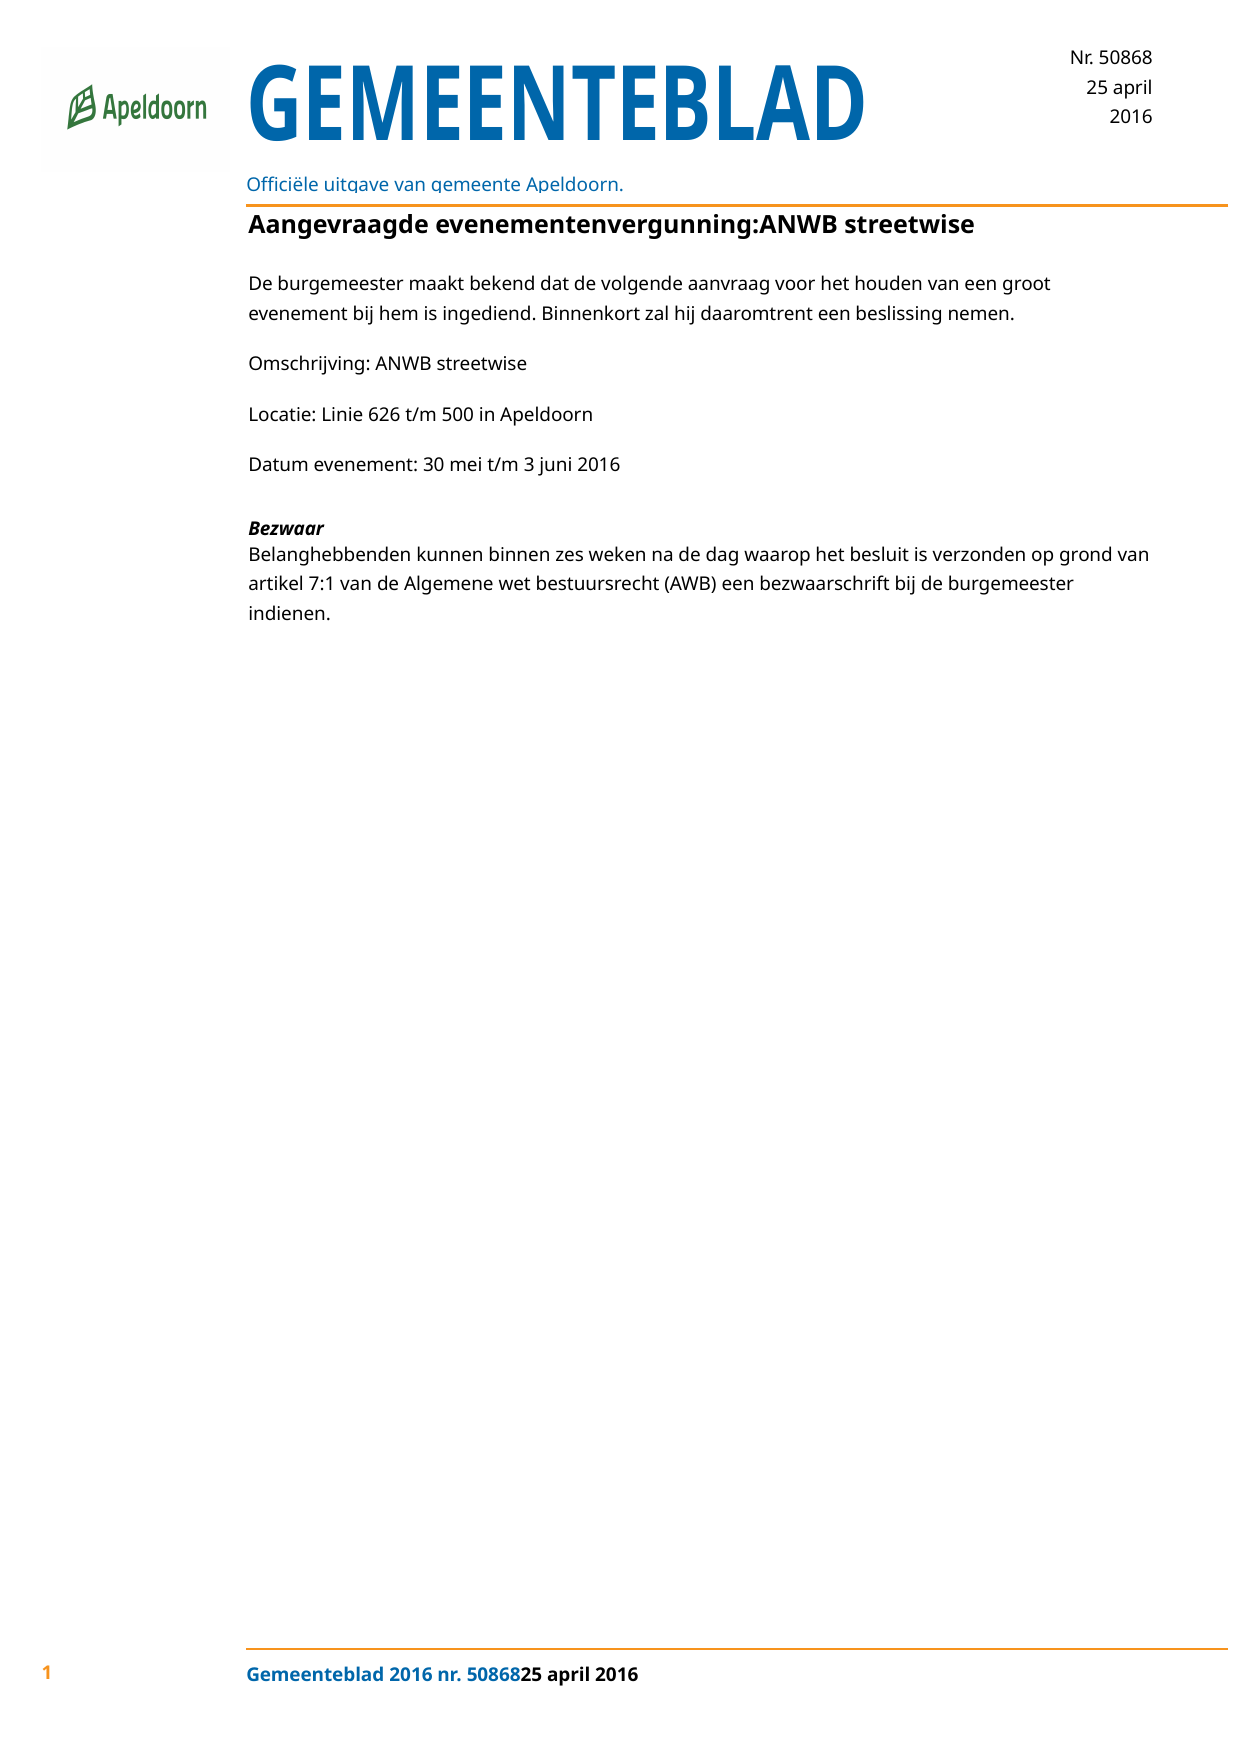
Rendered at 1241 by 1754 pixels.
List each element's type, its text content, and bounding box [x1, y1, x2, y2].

text Locatie: Linie 626 t/m 500 in Apeldoorn [248, 401, 1152, 426]
text Aangevraagde evenementenvergunning:ANWB streetwise [248, 207, 1152, 241]
text Bezwaar [248, 515, 1152, 541]
text Datum evenement: 30 mei t/m 3 juni 2016 [248, 451, 1152, 477]
picture [41, 47, 231, 172]
text Belanghebbenden kunnen binnen zes weken na de dag waarop het besluit is verzonden op grond van artikel 7:1 van de Algemene wet bestuursrecht (AWB) een bezwaarschrift bij de burgemeester indienen. [248, 541, 1152, 626]
text Omschrijving: ANWB streetwise [248, 350, 1152, 376]
text De burgemeester maakt bekend dat de volgende aanvraag voor het houden van een groot evenement bij hem is ingediend. Binnenkort zal hij daaromtrent een beslissing nemen. [248, 270, 1152, 326]
